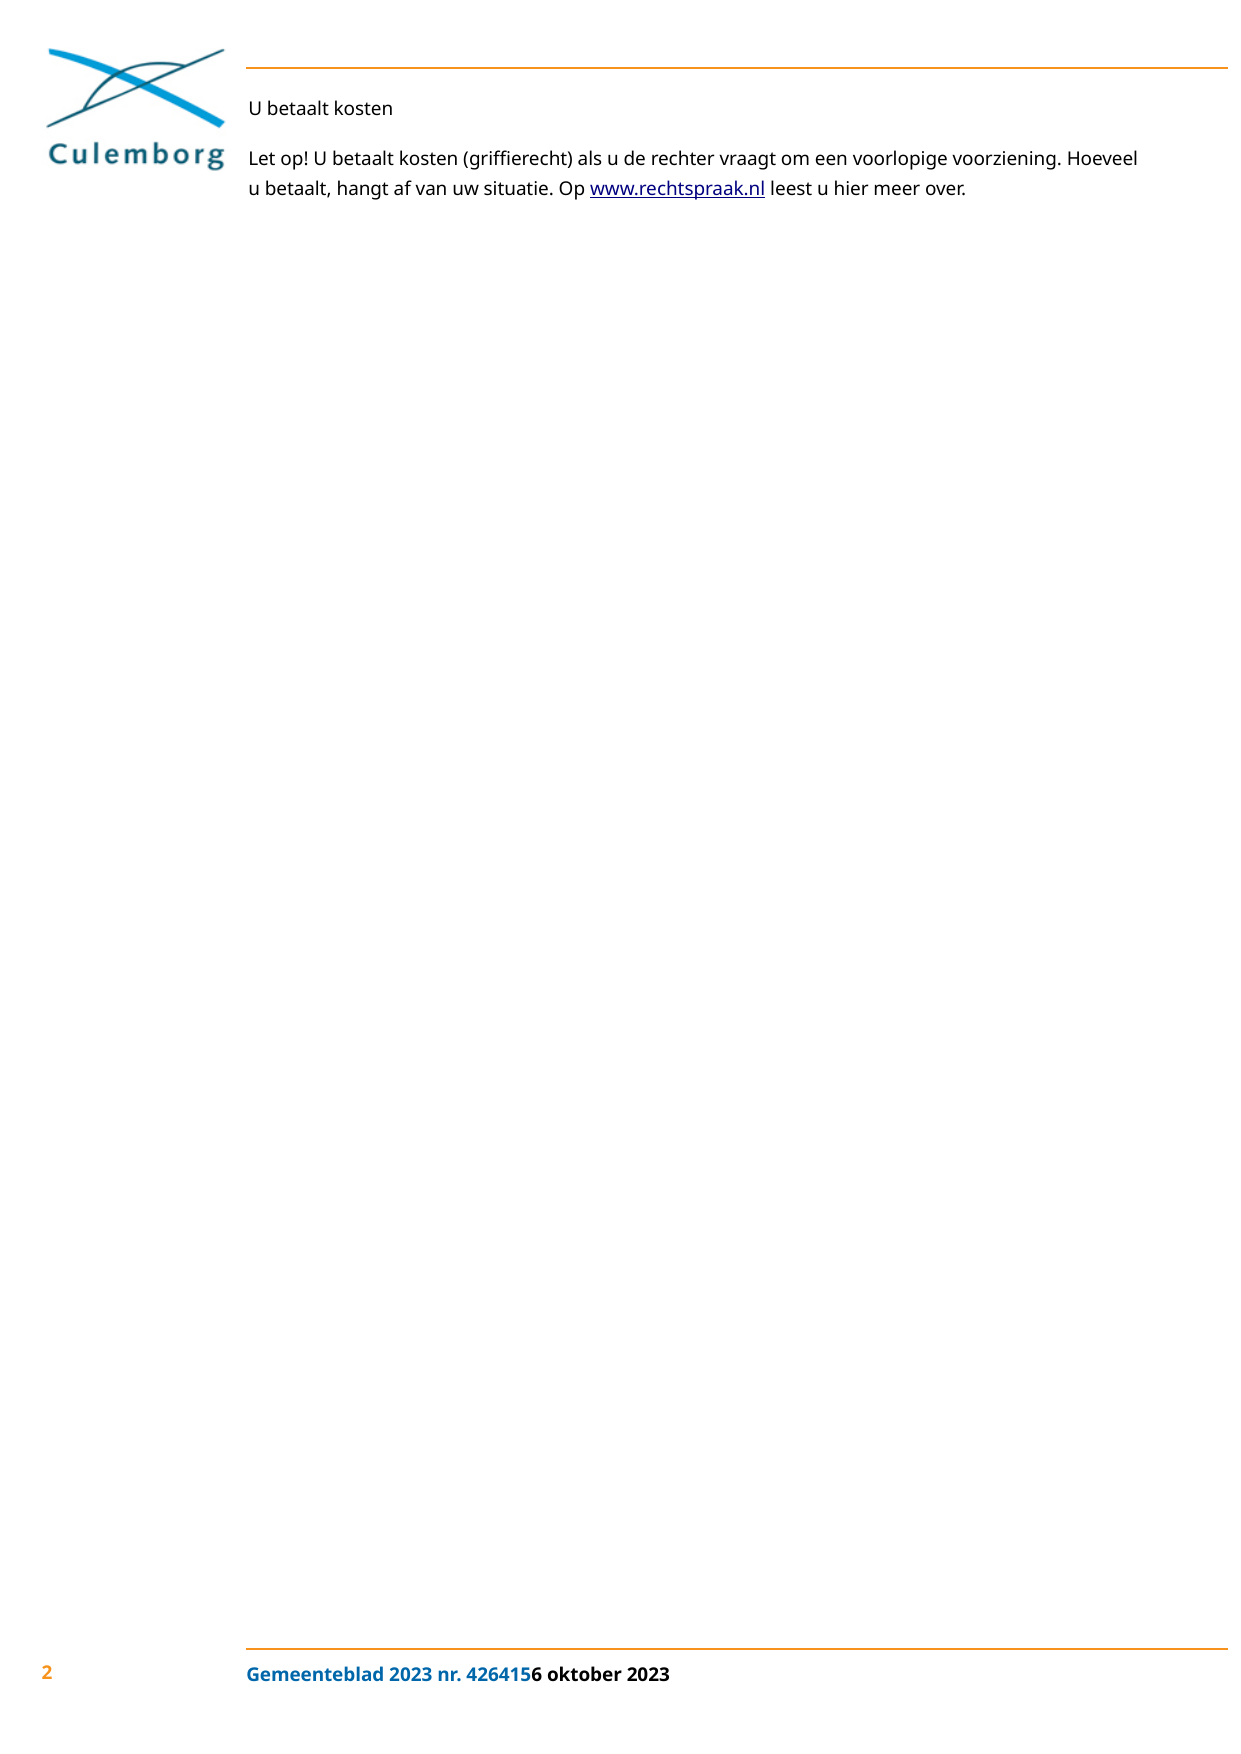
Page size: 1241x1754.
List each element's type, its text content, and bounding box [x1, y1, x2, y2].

picture [41, 47, 231, 172]
text Let op! U betaalt kosten (griffierecht) als u de rechter vraagt om een voorlopige voorziening. Hoeveel u betaalt, hangt af van uw situatie. Op www.rechtspraak.nl leest u hier meer over. [248, 145, 1152, 201]
text U betaalt kosten [248, 95, 1152, 121]
